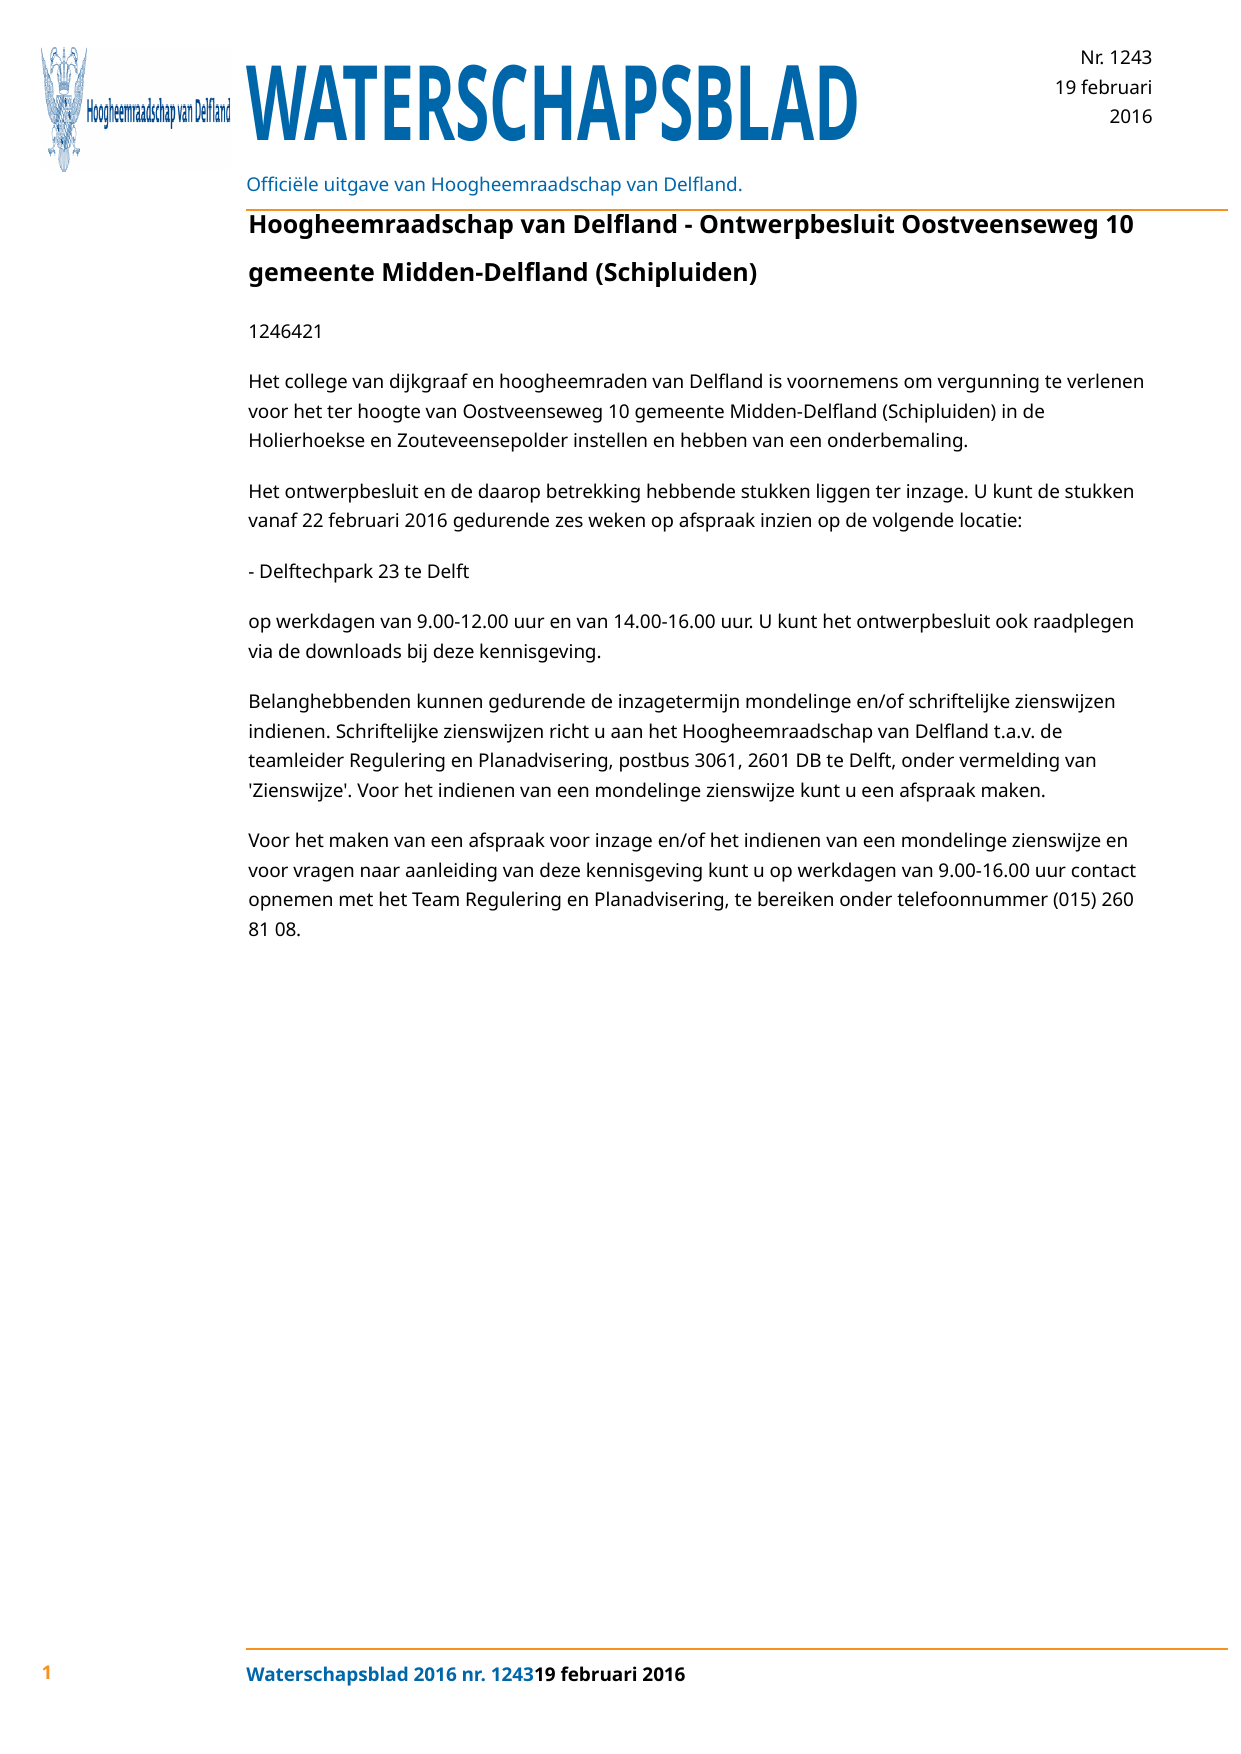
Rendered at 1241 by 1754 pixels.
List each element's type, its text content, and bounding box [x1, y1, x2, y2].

text op werkdagen van 9.00-12.00 uur en van 14.00-16.00 uur. U kunt het ontwerpbesluit ook raadplegen via de downloads bij deze kennisgeving. [248, 608, 1152, 664]
text Voor het maken van een afspraak voor inzage en/of het indienen van een mondelinge zienswijze en voor vragen naar aanleiding van deze kennisgeving kunt u op werkdagen van 9.00-16.00 uur contact opnemen met het Team Regulering en Planadvisering, te bereiken onder telefoonnummer (015) 260 81 08. [248, 827, 1152, 942]
text - Delftechpark 23 te Delft [248, 558, 1152, 584]
text 1246421 [248, 318, 1152, 344]
text Belanghebbenden kunnen gedurende de inzagetermijn mondelinge en/of schriftelijke zienswijzen indienen. Schriftelijke zienswijzen richt u aan het Hoogheemraadschap van Delfland t.a.v. de teamleider Regulering en Planadvisering, postbus 3061, 2601 DB te Delft, onder vermelding van 'Zienswijze'. Voor het indienen van een mondelinge zienswijze kunt u een afspraak maken. [248, 688, 1152, 803]
text Het ontwerpbesluit en de daarop betrekking hebbende stukken liggen ter inzage. U kunt de stukken vanaf 22 februari 2016 gedurende zes weken op afspraak inzien op de volgende locatie: [248, 478, 1152, 533]
picture [41, 47, 231, 172]
text Hoogheemraadschap van Delfland - Ontwerpbesluit Oostveenseweg 10 gemeente Midden-Delfland (Schipluiden) [248, 211, 1152, 288]
text Het college van dijkgraaf en hoogheemraden van Delfland is voornemens om vergunning te verlenen voor het ter hoogte van Oostveenseweg 10 gemeente Midden-Delfland (Schipluiden) in de Holierhoekse en Zouteveensepolder instellen en hebben van een onderbemaling. [248, 368, 1152, 453]
